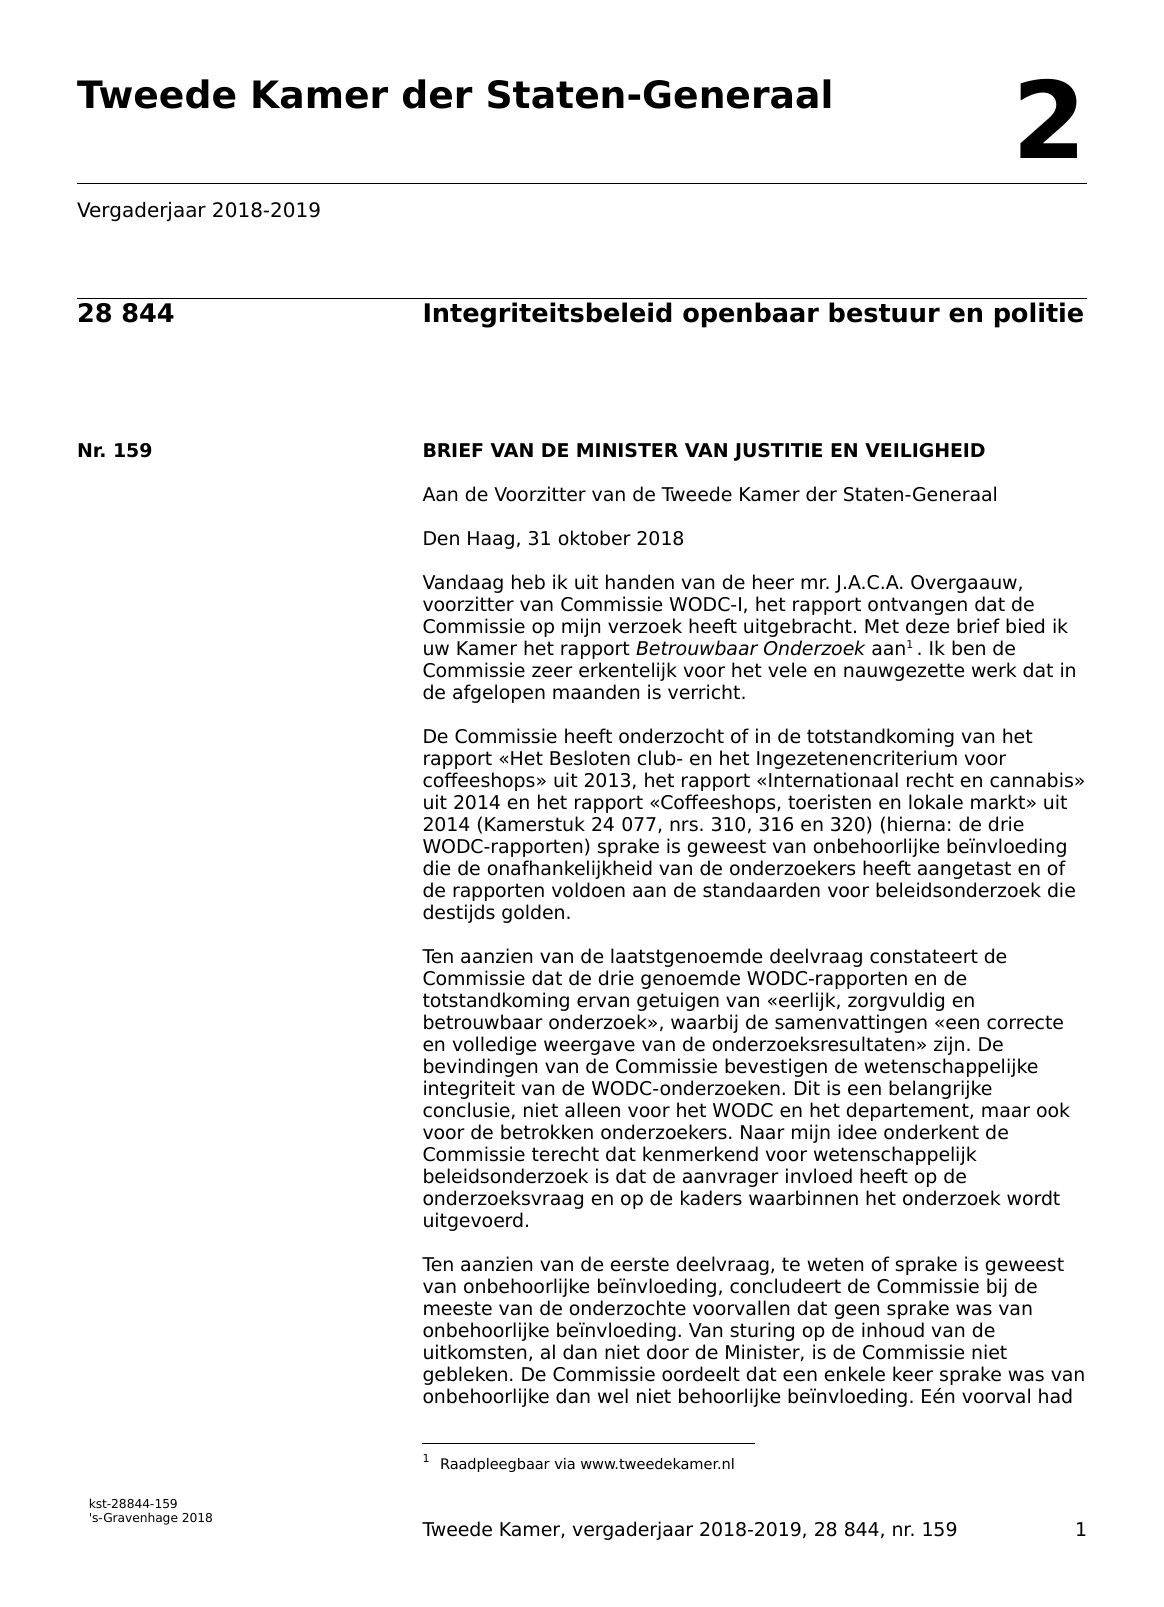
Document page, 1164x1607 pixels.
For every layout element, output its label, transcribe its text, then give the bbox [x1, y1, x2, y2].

table_header 2 [886, 59, 1087, 183]
text Raadpleegbaar via www.tweedekamer.nl [422, 1452, 1087, 1474]
text Ten aanzien van de laatstgenoemde deelvraag constateert de Commissie dat de drie genoemde WODC-rapporten en de totstandkoming ervan getuigen van «eerlijk, zorgvuldig en betrouwbaar onderzoek», waarbij de samenvattingen «een correcte en volledige weergave van de onderzoeksresultaten» zijn. De bevindingen van de Commissie bevestigen de wetenschappelijke integriteit van de WODC-onderzoeken. Dit is een belangrijke conclusie, niet alleen voor het WODC en het departement, maar ook voor de betrokken onderzoekers. Naar mijn idee onderkent de Commissie terecht dat kenmerkend voor wetenschappelijk beleidsonderzoek is dat de aanvrager invloed heeft op de onderzoeksvraag en op de kaders waarbinnen het onderzoek wordt uitgevoerd. [422, 946, 1087, 1232]
table_header Tweede Kamer der Staten-Generaal [77, 59, 886, 183]
subtitle 28 844 Integriteitsbeleid openbaar bestuur en politie [77, 299, 1087, 329]
text Ten aanzien van de eerste deelvraag, te weten of sprake is geweest van onbehoorlijke beïnvloeding, concludeert de Commissie bij de meeste van de onderzochte voorvallen dat geen sprake was van onbehoorlijke beïnvloeding. Van sturing op de inhoud van de uitkomsten, al dan niet door de Minister, is de Commissie niet gebleken. De Commissie oordeelt dat een enkele keer sprake was van onbehoorlijke dan wel niet behoorlijke beïnvloeding. Eén voorval had [422, 1254, 1087, 1408]
table_cell Vergaderjaar 2018-2019 [77, 184, 1087, 298]
text Den Haag, 31 oktober 2018 [422, 528, 1087, 550]
text Aan de Voorzitter van de Tweede Kamer der Staten-Generaal [422, 484, 1087, 506]
text 's-Gravenhage 2018 [88, 1511, 323, 1525]
text kst-28844-159 [88, 1497, 323, 1511]
subtitle Nr. 159 BRIEF VAN DE MINISTER VAN JUSTITIE EN VEILIGHEID [77, 440, 1087, 462]
text Vandaag heb ik uit handen van de heer mr. J.A.C.A. Overgaauw, voorzitter van Commissie WODC-I, het rapport ontvangen dat de Commissie op mijn verzoek heeft uitgebracht. Met deze brief bied ik uw Kamer het rapport Betrouwbaar Onderzoek aan. Ik ben de Commissie zeer erkentelijk voor het vele en nauwgezette werk dat in de afgelopen maanden is verricht. [422, 572, 1087, 704]
text De Commissie heeft onderzocht of in de totstandkoming van het rapport «Het Besloten club- en het Ingezetenencriterium voor coffeeshops» uit 2013, het rapport «Internationaal recht en cannabis» uit 2014 en het rapport «Coffeeshops, toeristen en lokale markt» uit 2014 (Kamerstuk 24 077, nrs. 310, 316 en 320) (hierna: de drie WODC-rapporten) sprake is geweest van onbehoorlijke beïnvloeding die de onafhankelijkheid van de onderzoekers heeft aangetast en of de rapporten voldoen aan de standaarden voor beleidsonderzoek die destijds golden. [422, 726, 1087, 924]
